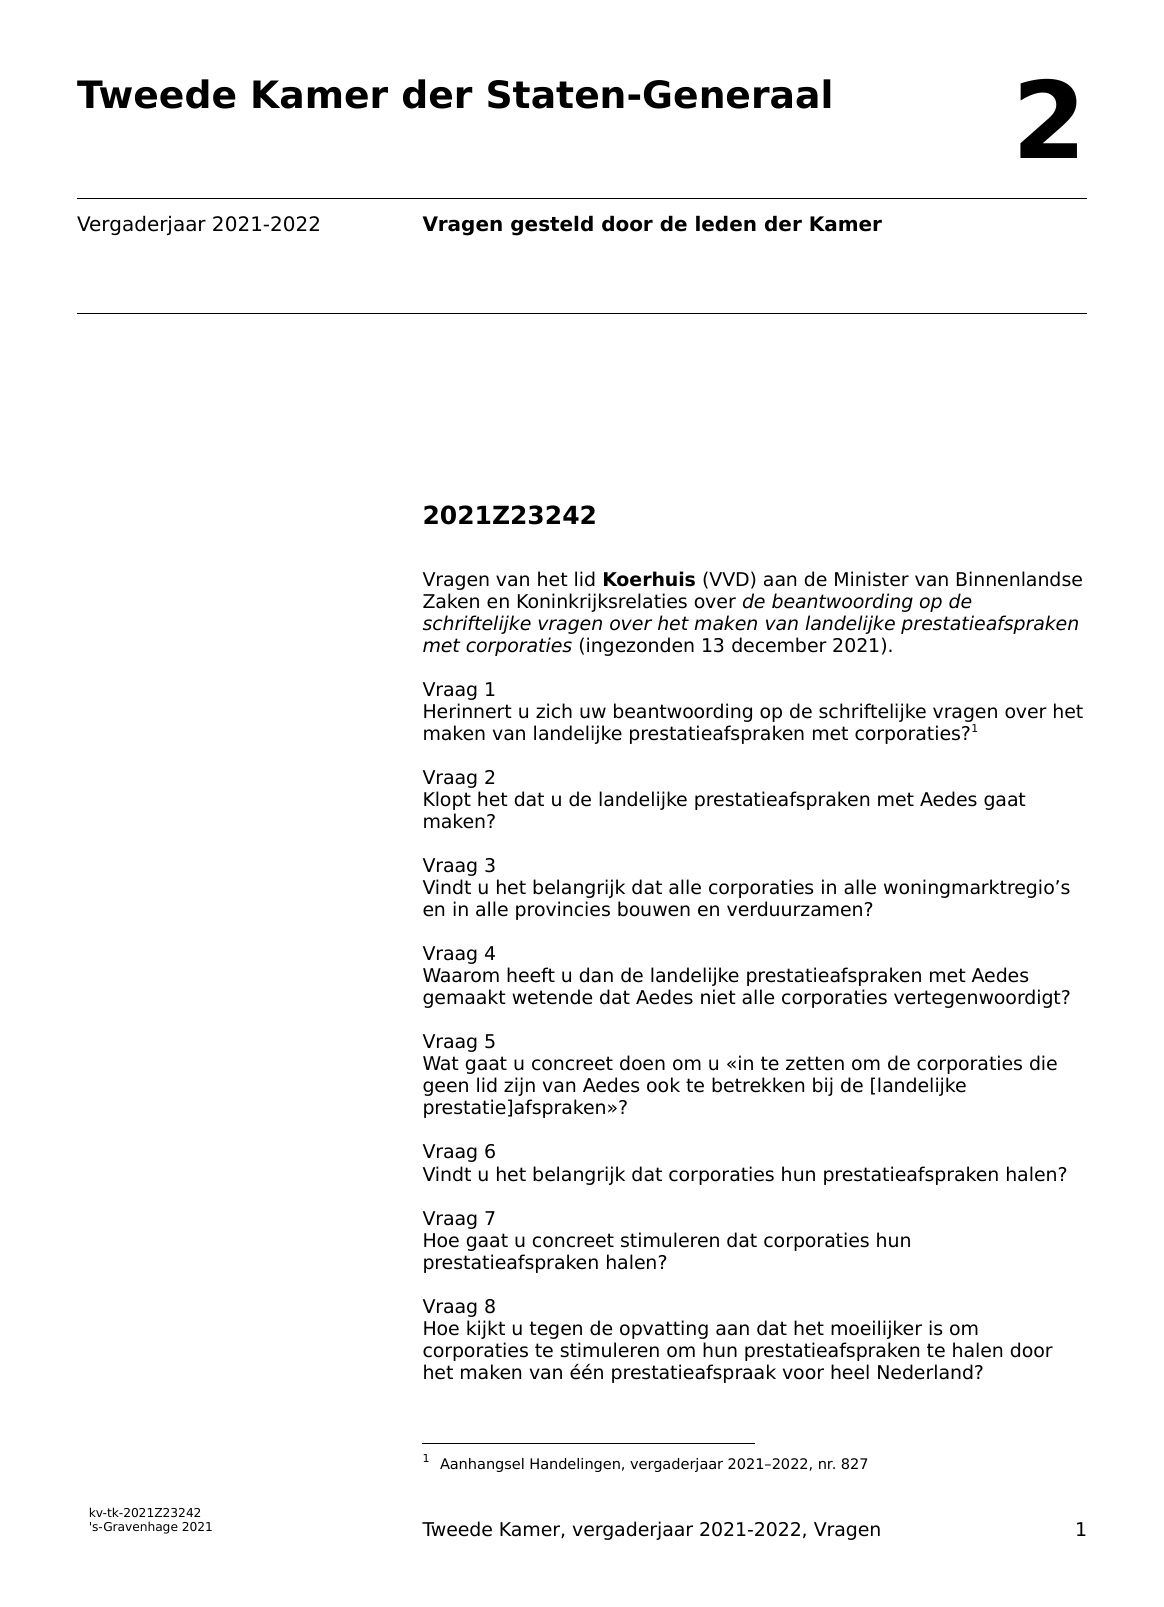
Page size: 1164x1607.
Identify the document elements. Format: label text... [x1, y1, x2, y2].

text 2021Z23242 [422, 501, 1087, 531]
text Vragen van het lid Koerhuis (VVD) aan de Minister van Binnenlandse Zaken en Koninkrijksrelaties over de beantwoording op de schriftelijke vragen over het maken van landelijke prestatieafspraken met corporaties (ingezonden 13 december 2021). [422, 569, 1087, 657]
text Hoe kijkt u tegen de opvatting aan dat het moeilijker is om corporaties te stimuleren om hun prestatieafspraken te halen door het maken van één prestatieafspraak voor heel Nederland? [422, 1318, 1087, 1384]
text kv-tk-2021Z23242 [88, 1506, 323, 1520]
text Vindt u het belangrijk dat alle corporaties in alle woningmarktregio’s en in alle provincies bouwen en verduurzamen? [422, 877, 1087, 921]
text Aanhangsel Handelingen, vergaderjaar 2021–2022, nr. 827 [422, 1452, 1087, 1474]
text Wat gaat u concreet doen om u «in te zetten om de corporaties die geen lid zijn van Aedes ook te betrekken bij de [landelijke prestatie]afspraken»? [422, 1053, 1087, 1119]
text Vraag 3 [422, 855, 1087, 877]
text Vraag 4 [422, 943, 1087, 965]
table_cell Vragen gesteld door de leden der Kamer [422, 199, 1087, 313]
text Vraag 8 [422, 1296, 1087, 1318]
text Vraag 1 [422, 679, 1087, 701]
text Vraag 2 [422, 767, 1087, 789]
table_cell Vergaderjaar 2021-2022 [77, 199, 422, 313]
table_header 2 [886, 59, 1087, 198]
text Klopt het dat u de landelijke prestatieafspraken met Aedes gaat maken? [422, 789, 1087, 833]
text Vraag 7 [422, 1208, 1087, 1229]
text Herinnert u zich uw beantwoording op de schriftelijke vragen over het maken van landelijke prestatieafspraken met corporaties? [422, 701, 1087, 745]
text Waarom heeft u dan de landelijke prestatieafspraken met Aedes gemaakt wetende dat Aedes niet alle corporaties vertegenwoordigt? [422, 965, 1087, 1009]
text Vindt u het belangrijk dat corporaties hun prestatieafspraken halen? [422, 1163, 1087, 1185]
table_header Tweede Kamer der Staten-Generaal [77, 59, 886, 198]
text 's-Gravenhage 2021 [88, 1520, 323, 1534]
text Hoe gaat u concreet stimuleren dat corporaties hun prestatieafspraken halen? [422, 1229, 1087, 1273]
text Vraag 6 [422, 1141, 1087, 1163]
text Vraag 5 [422, 1031, 1087, 1053]
